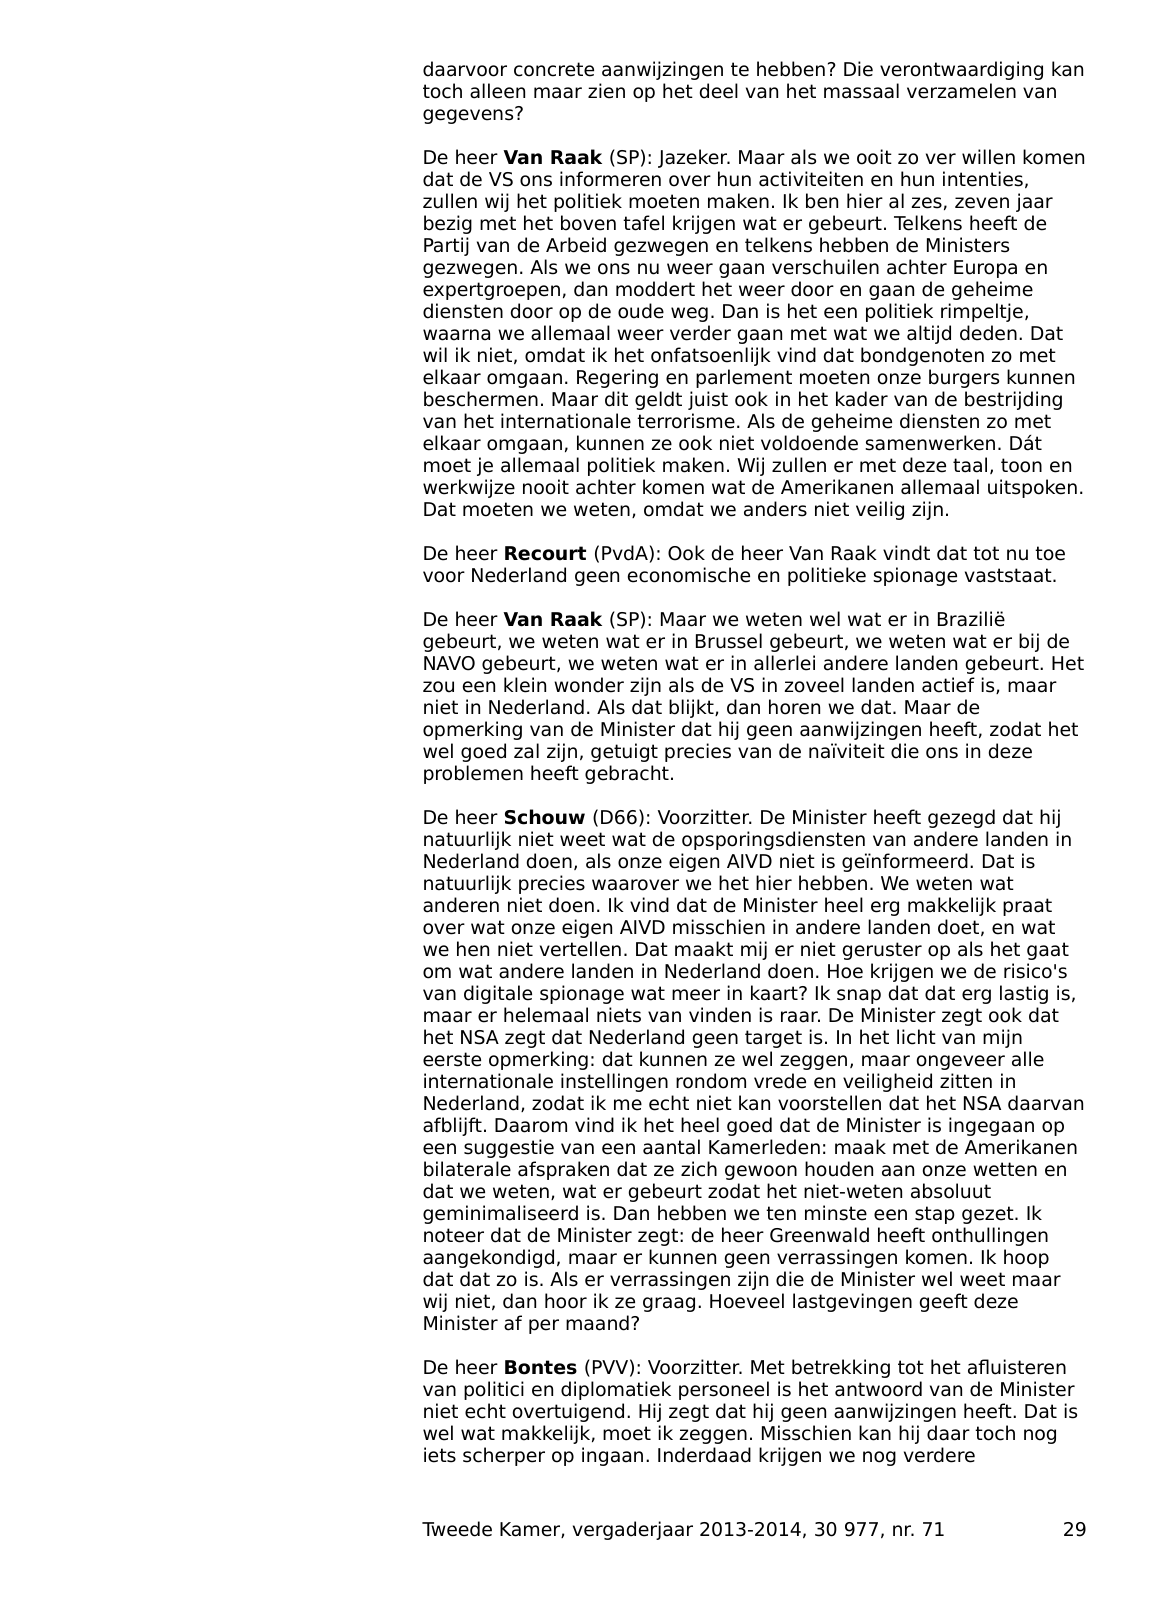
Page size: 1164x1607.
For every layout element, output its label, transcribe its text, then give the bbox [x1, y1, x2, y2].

text De heer Van Raak (SP): Jazeker. Maar als we ooit zo ver willen komen dat de VS ons informeren over hun activiteiten en hun intenties, zullen wij het politiek moeten maken. Ik ben hier al zes, zeven jaar bezig met het boven tafel krijgen wat er gebeurt. Telkens heeft de Partij van de Arbeid gezwegen en telkens hebben de Ministers gezwegen. Als we ons nu weer gaan verschuilen achter Europa en expertgroepen, dan moddert het weer door en gaan de geheime diensten door op de oude weg. Dan is het een politiek rimpeltje, waarna we allemaal weer verder gaan met wat we altijd deden. Dat wil ik niet, omdat ik het onfatsoenlijk vind dat bondgenoten zo met elkaar omgaan. Regering en parlement moeten onze burgers kunnen beschermen. Maar dit geldt juist ook in het kader van de bestrijding van het internationale terrorisme. Als de geheime diensten zo met elkaar omgaan, kunnen ze ook niet voldoende samenwerken. Dát moet je allemaal politiek maken. Wij zullen er met deze taal, toon en werkwijze nooit achter komen wat de Amerikanen allemaal uitspoken. Dat moeten we weten, omdat we anders niet veilig zijn. [422, 147, 1087, 521]
text De heer Bontes (PVV): Voorzitter. Met betrekking tot het afluisteren van politici en diplomatiek personeel is het antwoord van de Minister niet echt overtuigend. Hij zegt dat hij geen aanwijzingen heeft. Dat is wel wat makkelijk, moet ik zeggen. Misschien kan hij daar toch nog iets scherper op ingaan. Inderdaad krijgen we nog verdere [422, 1357, 1087, 1467]
text De heer Schouw (D66): Voorzitter. De Minister heeft gezegd dat hij natuurlijk niet weet wat de opsporingsdiensten van andere landen in Nederland doen, als onze eigen AIVD niet is geïnformeerd. Dat is natuurlijk precies waarover we het hier hebben. We weten wat anderen niet doen. Ik vind dat de Minister heel erg makkelijk praat over wat onze eigen AIVD misschien in andere landen doet, en wat we hen niet vertellen. Dat maakt mij er niet geruster op als het gaat om wat andere landen in Nederland doen. Hoe krijgen we de risico's van digitale spionage wat meer in kaart? Ik snap dat dat erg lastig is, maar er helemaal niets van vinden is raar. De Minister zegt ook dat het NSA zegt dat Nederland geen target is. In het licht van mijn eerste opmerking: dat kunnen ze wel zeggen, maar ongeveer alle internationale instellingen rondom vrede en veiligheid zitten in Nederland, zodat ik me echt niet kan voorstellen dat het NSA daarvan afblijft. Daarom vind ik het heel goed dat de Minister is ingegaan op een suggestie van een aantal Kamerleden: maak met de Amerikanen bilaterale afspraken dat ze zich gewoon houden aan onze wetten en dat we weten, wat er gebeurt zodat het niet-weten absoluut geminimaliseerd is. Dan hebben we ten minste een stap gezet. Ik noteer dat de Minister zegt: de heer Greenwald heeft onthullingen aangekondigd, maar er kunnen geen verrassingen komen. Ik hoop dat dat zo is. Als er verrassingen zijn die de Minister wel weet maar wij niet, dan hoor ik ze graag. Hoeveel lastgevingen geeft deze Minister af per maand? [422, 807, 1087, 1335]
text De heer Recourt (PvdA): Ook de heer Van Raak vindt dat tot nu toe voor Nederland geen economische en politieke spionage vaststaat. [422, 543, 1087, 587]
text daarvoor concrete aanwijzingen te hebben? Die verontwaardiging kan toch alleen maar zien op het deel van het massaal verzamelen van gegevens? [422, 59, 1087, 125]
text De heer Van Raak (SP): Maar we weten wel wat er in Brazilië gebeurt, we weten wat er in Brussel gebeurt, we weten wat er bij de NAVO gebeurt, we weten wat er in allerlei andere landen gebeurt. Het zou een klein wonder zijn als de VS in zoveel landen actief is, maar niet in Nederland. Als dat blijkt, dan horen we dat. Maar de opmerking van de Minister dat hij geen aanwijzingen heeft, zodat het wel goed zal zijn, getuigt precies van de naïviteit die ons in deze problemen heeft gebracht. [422, 609, 1087, 785]
